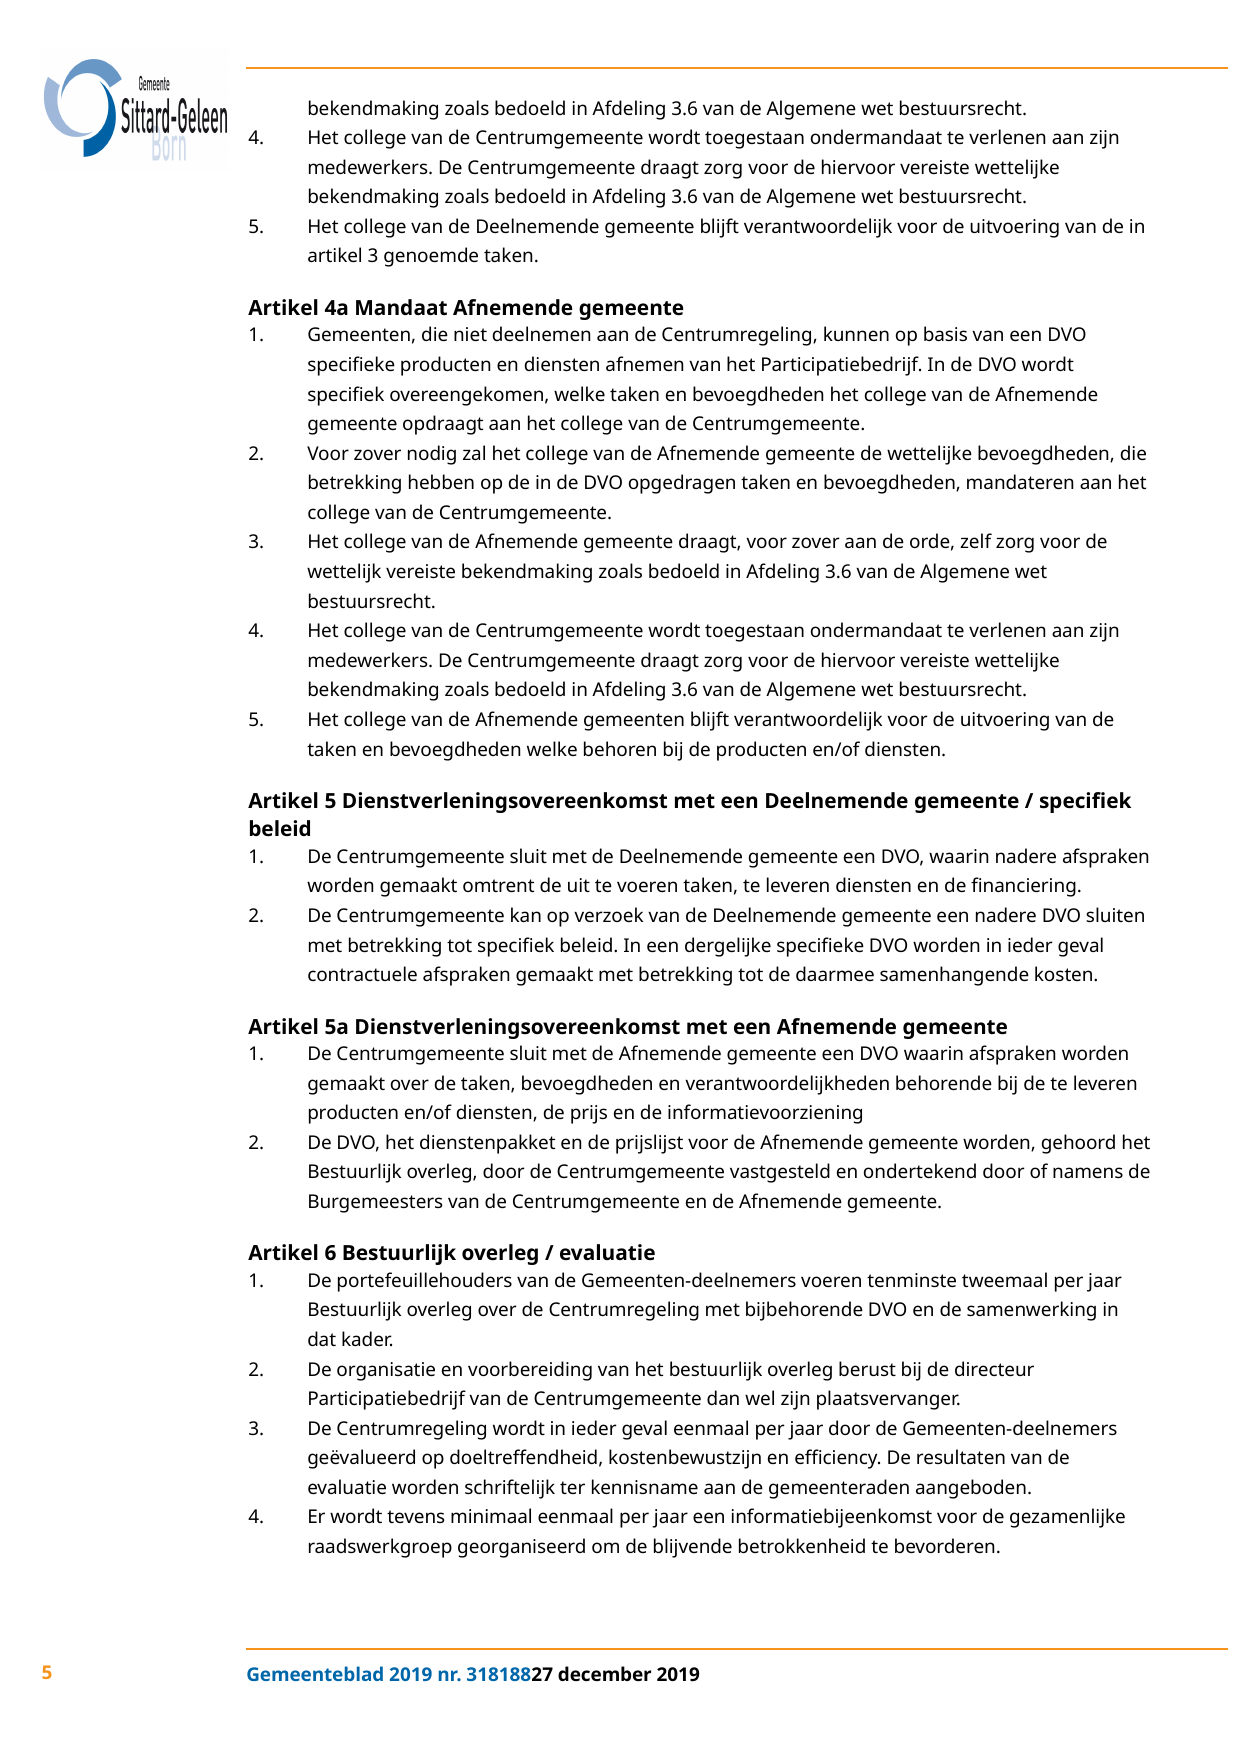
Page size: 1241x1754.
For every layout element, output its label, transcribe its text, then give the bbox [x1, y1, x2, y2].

text Artikel 4a Mandaat Afnemende gemeente [248, 293, 1152, 322]
list Er wordt tevens minimaal eenmaal per jaar een informatiebijeenkomst voor de gezamenlijke raadswerkgroep georganiseerd om de blijvende betrokkenheid te bevorderen. [248, 1504, 1152, 1559]
list De Centrumgemeente sluit met de Deelnemende gemeente een DVO, waarin nadere afspraken worden gemaakt omtrent de uit te voeren taken, te leveren diensten en de financiering. [248, 843, 1152, 898]
list De Centrumregeling wordt in ieder geval eenmaal per jaar door de Gemeenten-deelnemers geëvalueerd op doeltreffendheid, kostenbewustzijn en efficiency. De resultaten van de evaluatie worden schriftelijk ter kennisname aan de gemeenteraden aangeboden. [248, 1415, 1152, 1500]
list Het college van de Afnemende gemeenten blijft verantwoordelijk voor de uitvoering van de taken en bevoegdheden welke behoren bij de producten en/of diensten. [248, 706, 1152, 761]
list Het college van de Centrumgemeente wordt toegestaan ondermandaat te verlenen aan zijn medewerkers. De Centrumgemeente draagt zorg voor de hiervoor vereiste wettelijke bekendmaking zoals bedoeld in Afdeling 3.6 van de Algemene wet bestuursrecht. [248, 617, 1152, 702]
list De portefeuillehouders van de Gemeenten-deelnemers voeren tenminste tweemaal per jaar Bestuurlijk overleg over de Centrumregeling met bijbehorende DVO en de samenwerking in dat kader. [248, 1267, 1152, 1352]
list Gemeenten, die niet deelnemen aan de Centrumregeling, kunnen op basis van een DVO specifieke producten en diensten afnemen van het Participatiebedrijf. In de DVO wordt specifiek overeengekomen, welke taken en bevoegdheden het college van de Afnemende gemeente opdraagt aan het college van de Centrumgemeente. [248, 322, 1152, 436]
list Het college van de Deelnemende gemeente blijft verantwoordelijk voor de uitvoering van de in artikel 3 genoemde taken. [248, 213, 1152, 268]
text Artikel 5a Dienstverleningsovereenkomst met een Afnemende gemeente [248, 1012, 1152, 1040]
list De organisatie en voorbereiding van het bestuurlijk overleg berust bij de directeur Participatiebedrijf van de Centrumgemeente dan wel zijn plaatsvervanger. [248, 1356, 1152, 1411]
list De Centrumgemeente sluit met de Afnemende gemeente een DVO waarin afspraken worden gemaakt over de taken, bevoegdheden en verantwoordelijkheden behorende bij de te leveren producten en/of diensten, de prijs en de informatievoorziening [248, 1040, 1152, 1125]
list Het college van de Afnemende gemeente draagt, voor zover aan de orde, zelf zorg voor de wettelijk vereiste bekendmaking zoals bedoeld in Afdeling 3.6 van de Algemene wet bestuursrecht. [248, 529, 1152, 613]
list De Centrumgemeente kan op verzoek van de Deelnemende gemeente een nadere DVO sluiten met betrekking tot specifiek beleid. In een dergelijke specifieke DVO worden in ieder geval contractuele afspraken gemaakt met betrekking tot de daarmee samenhangende kosten. [248, 902, 1152, 987]
list bekendmaking zoals bedoeld in Afdeling 3.6 van de Algemene wet bestuursrecht. [248, 95, 1152, 121]
list De DVO, het dienstenpakket en de prijslijst voor de Afnemende gemeente worden, gehoord het Bestuurlijk overleg, door de Centrumgemeente vastgesteld en ondertekend door of namens de Burgemeesters van de Centrumgemeente en de Afnemende gemeente. [248, 1129, 1152, 1214]
list Het college van de Centrumgemeente wordt toegestaan ondermandaat te verlenen aan zijn medewerkers. De Centrumgemeente draagt zorg voor de hiervoor vereiste wettelijke bekendmaking zoals bedoeld in Afdeling 3.6 van de Algemene wet bestuursrecht. [248, 124, 1152, 209]
text Artikel 5 Dienstverleningsovereenkomst met een Deelnemende gemeente / specifiek beleid [248, 786, 1152, 843]
list Voor zover nodig zal het college van de Afnemende gemeente de wettelijke bevoegdheden, die betrekking hebben op de in de DVO opgedragen taken en bevoegdheden, mandateren aan het college van de Centrumgemeente. [248, 440, 1152, 525]
text Artikel 6 Bestuurlijk overleg / evaluatie [248, 1238, 1152, 1267]
picture [41, 47, 231, 172]
